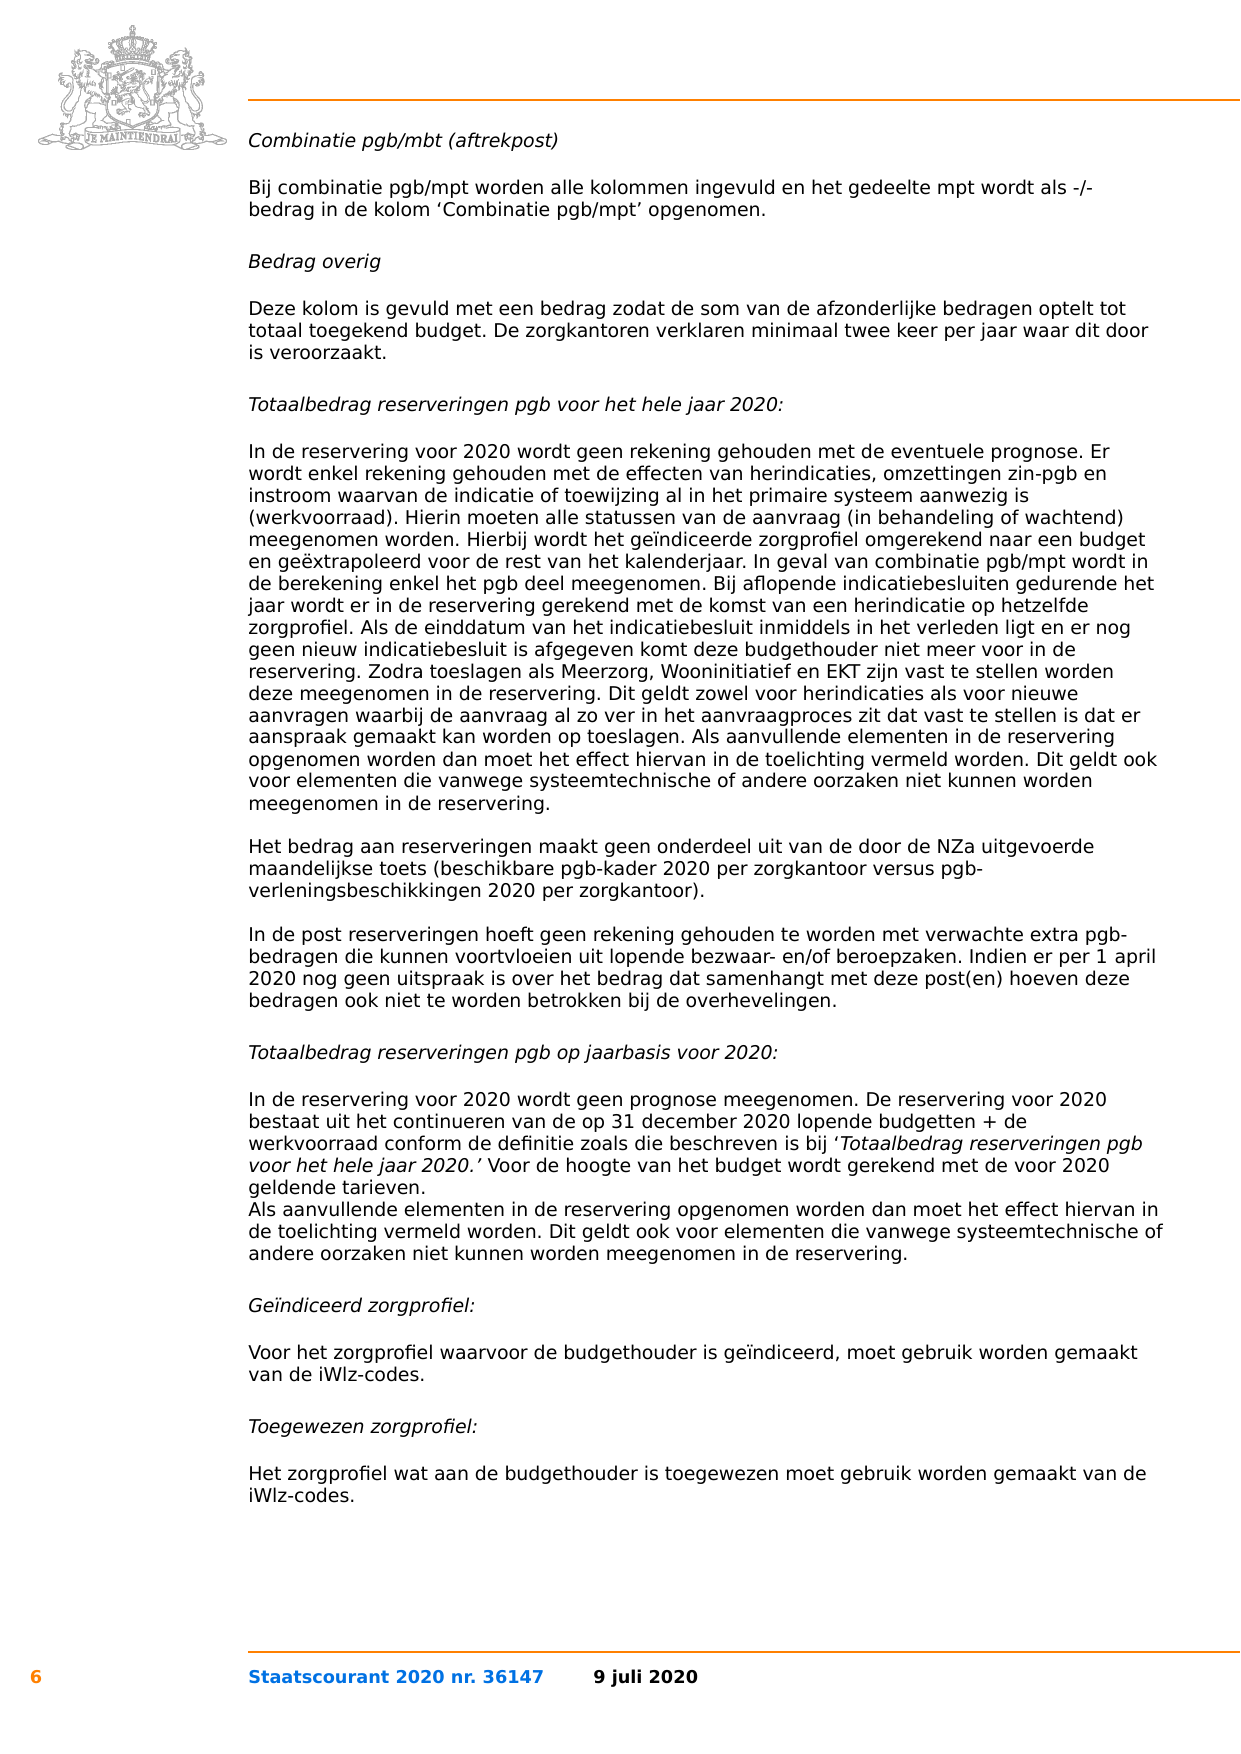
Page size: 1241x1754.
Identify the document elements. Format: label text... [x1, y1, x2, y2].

subtitle Toegewezen zorgprofiel: [248, 1416, 1163, 1438]
text Het zorgprofiel wat aan de budgethouder is toegewezen moet gebruik worden gemaakt van de iWlz-codes. [248, 1463, 1163, 1507]
subtitle Totaalbedrag reserveringen pgb op jaarbasis voor 2020: [248, 1042, 1163, 1064]
text Bij combinatie pgb/mpt worden alle kolommen ingevuld en het gedeelte mpt wordt als -/- bedrag in de kolom ‘Combinatie pgb/mpt’ opgenomen. [248, 177, 1163, 221]
text Deze kolom is gevuld met een bedrag zodat de som van de afzonderlijke bedragen optelt tot totaal toegekend budget. De zorgkantoren verklaren minimaal twee keer per jaar waar dit door is veroorzaakt. [248, 298, 1163, 364]
text In de reservering voor 2020 wordt geen prognose meegenomen. De reservering voor 2020 bestaat uit het continueren van de op 31 december 2020 lopende budgetten + de werkvoorraad conform de definitie zoals die beschreven is bij ‘Totaalbedrag reserveringen pgb voor het hele jaar 2020.’ Voor de hoogte van het budget wordt gerekend met de voor 2020 geldende tarieven. [248, 1089, 1163, 1199]
text Voor het zorgprofiel waarvoor de budgethouder is geïndiceerd, moet gebruik worden gemaakt van de iWlz-codes. [248, 1342, 1163, 1386]
subtitle Geïndiceerd zorgprofiel: [248, 1295, 1163, 1317]
text Als aanvullende elementen in de reservering opgenomen worden dan moet het effect hiervan in de toelichting vermeld worden. Dit geldt ook voor elementen die vanwege systeemtechnische of andere oorzaken niet kunnen worden meegenomen in de reservering. [248, 1199, 1163, 1265]
subtitle Bedrag overig [248, 251, 1163, 273]
picture [38, 25, 227, 150]
text Het bedrag aan reserveringen maakt geen onderdeel uit van de door de NZa uitgevoerde maandelijkse toets (beschikbare pgb-kader 2020 per zorgkantoor versus pgb-verleningsbeschikkingen 2020 per zorgkantoor). [248, 836, 1163, 902]
text In de reservering voor 2020 wordt geen rekening gehouden met de eventuele prognose. Er wordt enkel rekening gehouden met de effecten van herindicaties, omzettingen zin-pgb en instroom waarvan de indicatie of toewijzing al in het primaire systeem aanwezig is (werkvoorraad). Hierin moeten alle statussen van de aanvraag (in behandeling of wachtend) meegenomen worden. Hierbij wordt het geïndiceerde zorgprofiel omgerekend naar een budget en geëxtrapoleerd voor de rest van het kalenderjaar. In geval van combinatie pgb/mpt wordt in de berekening enkel het pgb deel meegenomen. Bij aflopende indicatiebesluiten gedurende het jaar wordt er in de reservering gerekend met de komst van een herindicatie op hetzelfde zorgprofiel. Als de einddatum van het indicatiebesluit inmiddels in het verleden ligt en er nog geen nieuw indicatiebesluit is afgegeven komt deze budgethouder niet meer voor in de reservering. Zodra toeslagen als Meerzorg, Wooninitiatief en EKT zijn vast te stellen worden deze meegenomen in de reservering. Dit geldt zowel voor herindicaties als voor nieuwe aanvragen waarbij de aanvraag al zo ver in het aanvraagproces zit dat vast te stellen is dat er aanspraak gemaakt kan worden op toeslagen. Als aanvullende elementen in de reservering opgenomen worden dan moet het effect hiervan in de toelichting vermeld worden. Dit geldt ook voor elementen die vanwege systeemtechnische of andere oorzaken niet kunnen worden meegenomen in de reservering. [248, 441, 1163, 814]
text In de post reserveringen hoeft geen rekening gehouden te worden met verwachte extra pgb-bedragen die kunnen voortvloeien uit lopende bezwaar- en/of beroepzaken. Indien er per 1 april 2020 nog geen uitspraak is over het bedrag dat samenhangt met deze post(en) hoeven deze bedragen ook niet te worden betrokken bij de overhevelingen. [248, 924, 1163, 1012]
subtitle Totaalbedrag reserveringen pgb voor het hele jaar 2020: [248, 394, 1163, 416]
subtitle Combinatie pgb/mbt (aftrekpost) [248, 130, 1163, 152]
